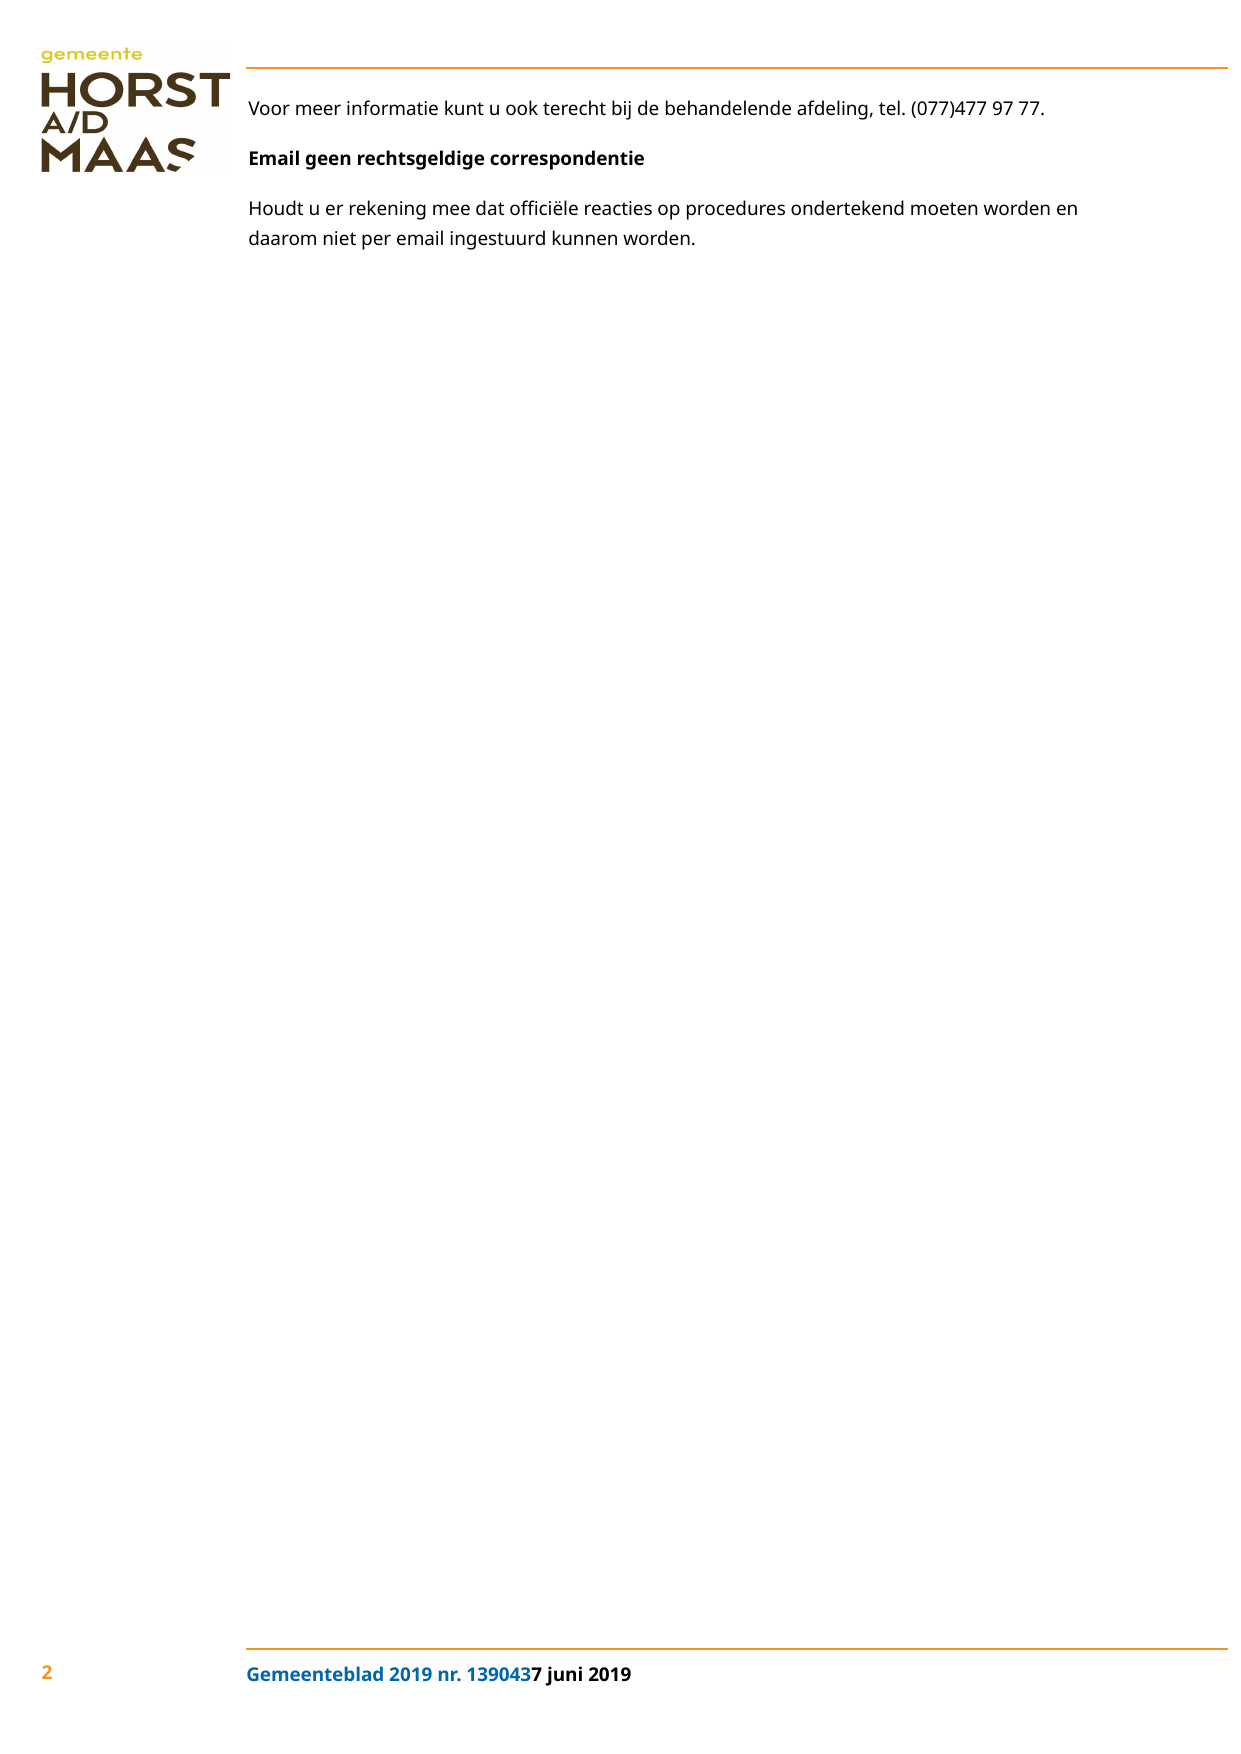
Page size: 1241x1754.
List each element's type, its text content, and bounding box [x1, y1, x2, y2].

text Email geen rechtsgeldige correspondentie [248, 145, 1152, 171]
text Houdt u er rekening mee dat officiële reacties op procedures ondertekend moeten worden en daarom niet per email ingestuurd kunnen worden. [248, 196, 1152, 251]
text Voor meer informatie kunt u ook terecht bij de behandelende afdeling, tel. (077)477 97 77. [248, 95, 1152, 121]
picture [41, 47, 231, 172]
